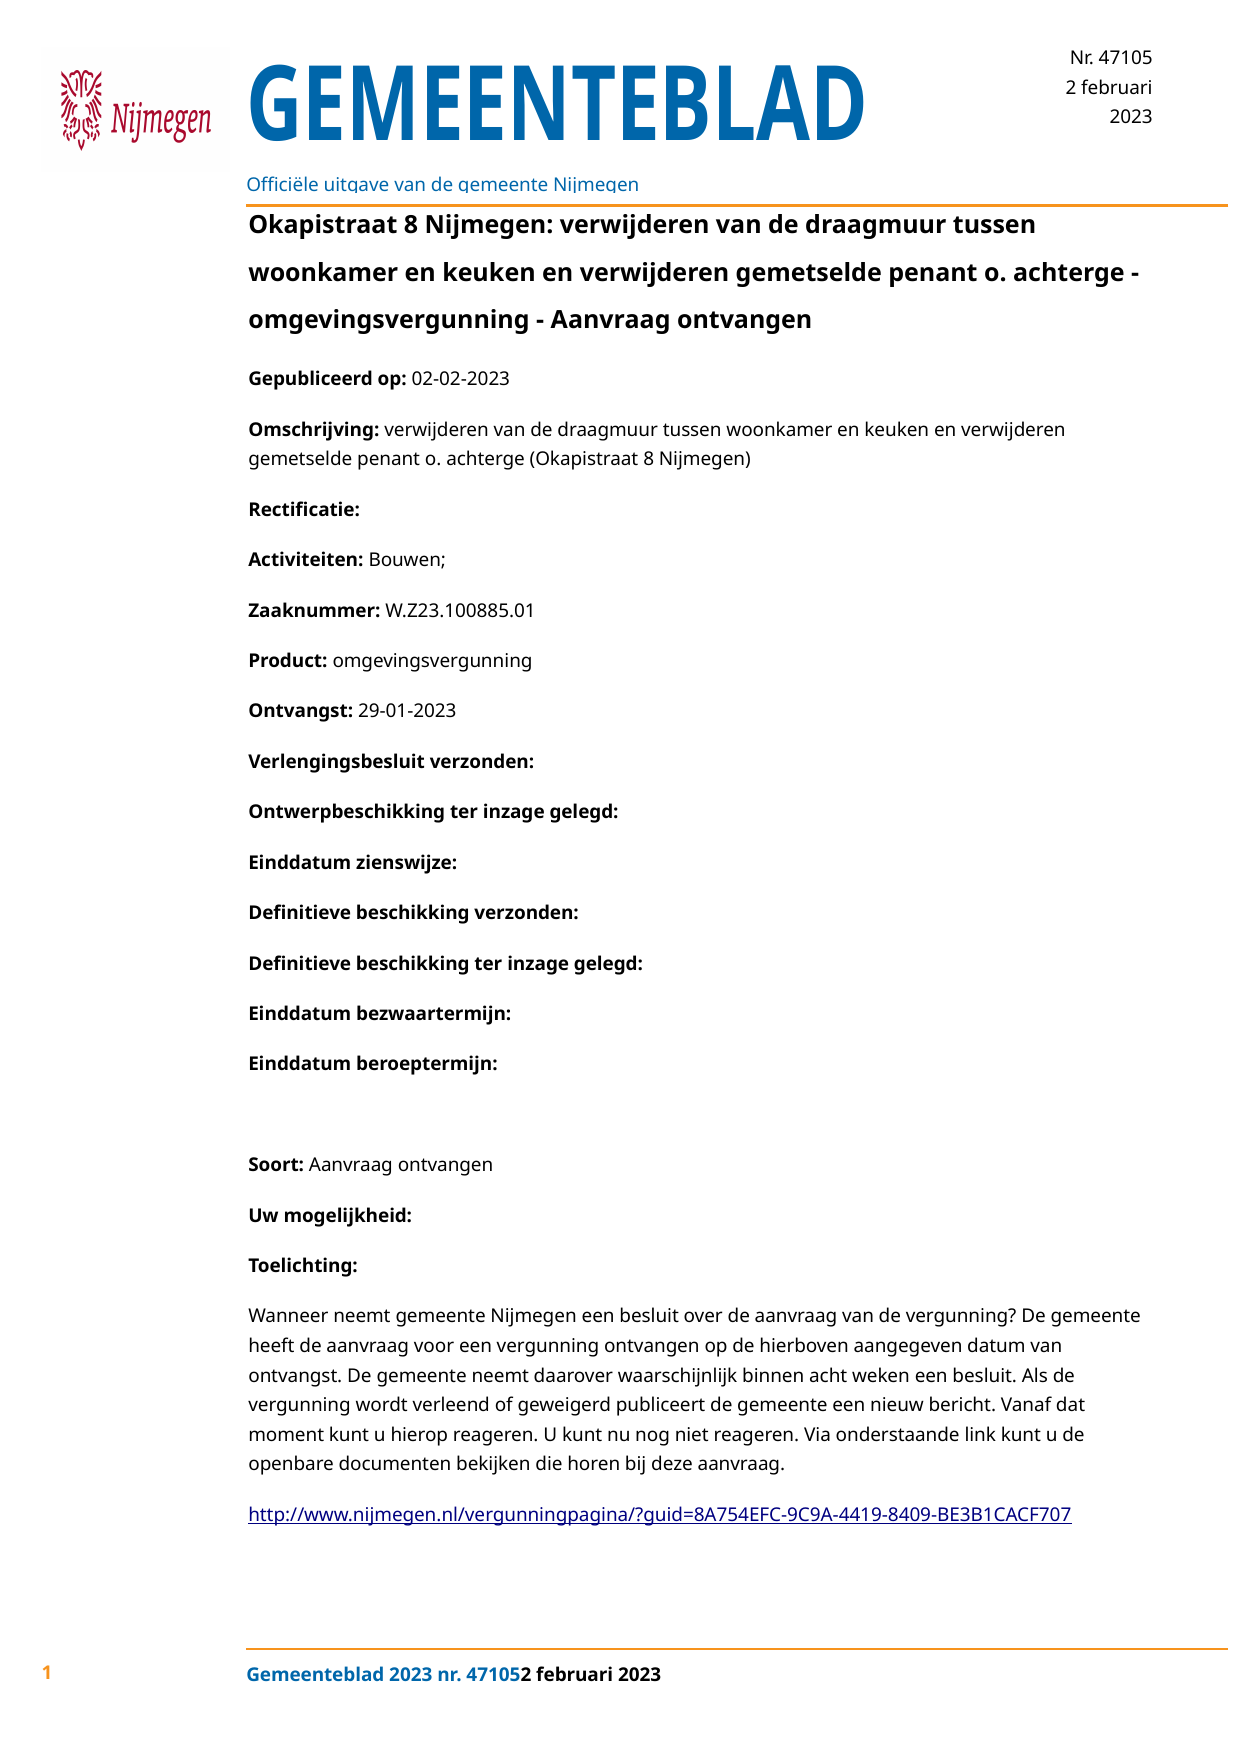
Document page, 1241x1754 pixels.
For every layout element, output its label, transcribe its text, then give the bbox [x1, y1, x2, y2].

text Product: omgevingsvergunning [248, 647, 1152, 673]
text Einddatum beroeptermijn: [248, 1051, 1152, 1076]
text Toelichting: [248, 1252, 1152, 1278]
text Soort: Aanvraag ontvangen [248, 1151, 1152, 1177]
text Einddatum bezwaartermijn: [248, 1000, 1152, 1026]
text Activiteiten: Bouwen; [248, 546, 1152, 572]
text Einddatum zienswijze: [248, 849, 1152, 874]
text Okapistraat 8 Nijmegen: verwijderen van de draagmuur tussen woonkamer en keuken en verwijderen gemetselde penant o. achterge - omgevingsvergunning - Aanvraag ontvangen [248, 207, 1152, 336]
text Definitieve beschikking ter inzage gelegd: [248, 950, 1152, 975]
text Uw mogelijkheid: [248, 1202, 1152, 1227]
text Gepubliceerd op: 02-02-2023 [248, 366, 1152, 391]
text Definitieve beschikking verzonden: [248, 899, 1152, 925]
picture [41, 47, 231, 172]
text Zaaknummer: W.Z23.100885.01 [248, 597, 1152, 622]
text Rectificatie: [248, 496, 1152, 522]
text Wanneer neemt gemeente Nijmegen een besluit over de aanvraag van de vergunning? De gemeente heeft de aanvraag voor een vergunning ontvangen op de hierboven aangegeven datum van ontvangst. De gemeente neemt daarover waarschijnlijk binnen acht weken een besluit. Als de vergunning wordt verleend of geweigerd publiceert de gemeente een nieuw bericht. Vanaf dat moment kunt u hierop reageren. U kunt nu nog niet reageren. Via onderstaande link kunt u de openbare documenten bekijken die horen bij deze aanvraag. [248, 1303, 1152, 1476]
text Verlengingsbesluit verzonden: [248, 748, 1152, 774]
text Ontvangst: 29-01-2023 [248, 698, 1152, 723]
text Ontwerpbeschikking ter inzage gelegd: [248, 798, 1152, 824]
text http://www.nijmegen.nl/vergunningpagina/?guid=8A754EFC-9C9A-4419-8409-BE3B1CACF707 [248, 1501, 1152, 1527]
text Omschrijving: verwijderen van de draagmuur tussen woonkamer en keuken en verwijderen gemetselde penant o. achterge (Okapistraat 8 Nijmegen) [248, 416, 1152, 471]
